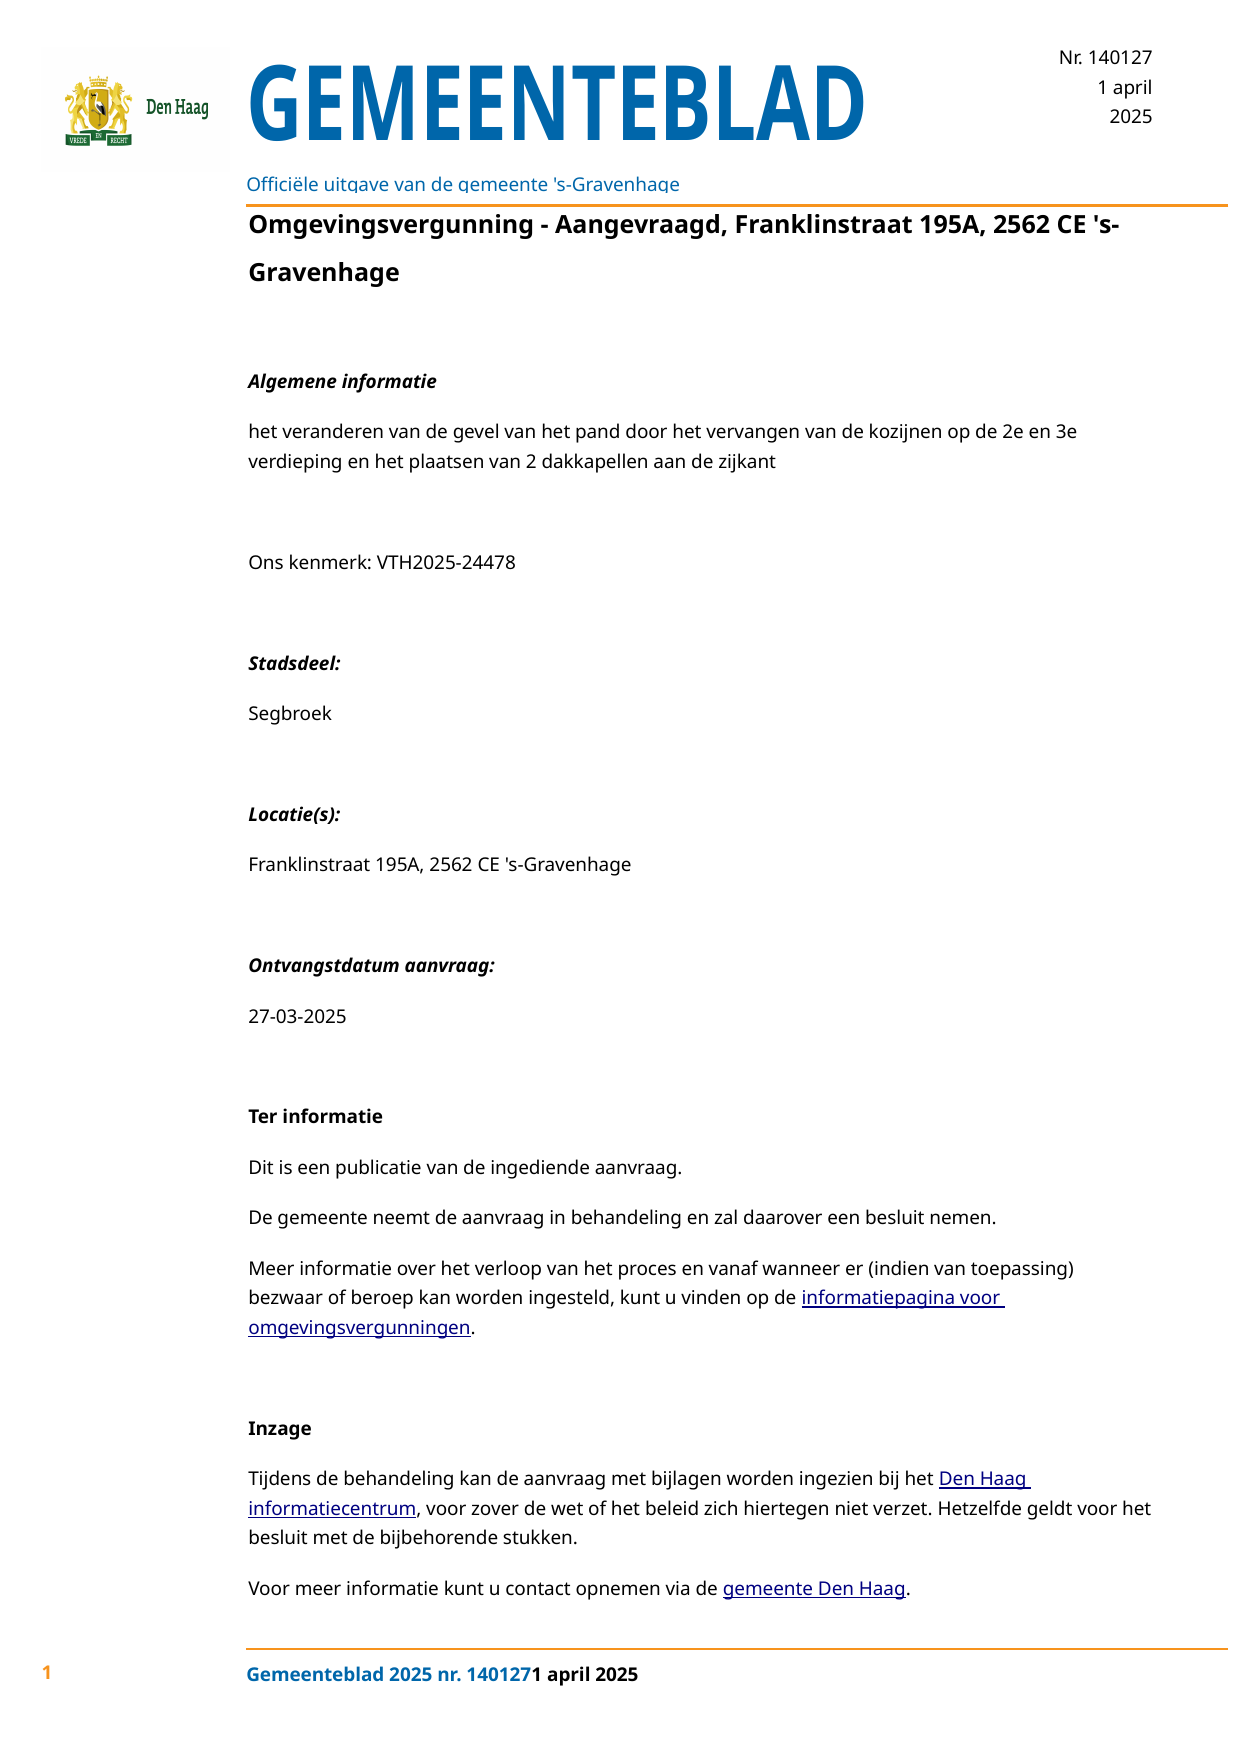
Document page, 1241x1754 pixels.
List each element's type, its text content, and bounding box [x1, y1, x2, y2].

text Segbroek [248, 700, 1152, 726]
text De gemeente neemt de aanvraag in behandeling en zal daarover een besluit nemen. [248, 1204, 1152, 1230]
text Voor meer informatie kunt u contact opnemen via de gemeente Den Haag. [248, 1575, 1152, 1601]
text Stadsdeel: [248, 650, 1152, 676]
text Franklinstraat 195A, 2562 CE 's-Gravenhage [248, 852, 1152, 877]
text Meer informatie over het verloop van het proces en vanaf wanneer er (indien van toepassing) bezwaar of beroep kan worden ingesteld, kunt u vinden op de informatiepagina voor omgevingsvergunningen. [248, 1255, 1152, 1340]
text Dit is een publicatie van de ingediende aanvraag. [248, 1154, 1152, 1180]
text Inzage [248, 1415, 1152, 1441]
text Tijdens de behandeling kan de aanvraag met bijlagen worden ingezien bij het Den Haag informatiecentrum, voor zover de wet of het beleid zich hiertegen niet verzet. Hetzelfde geldt voor het besluit met de bijbehorende stukken. [248, 1465, 1152, 1550]
text 27-03-2025 [248, 1003, 1152, 1029]
text Omgevingsvergunning - Aangevraagd, Franklinstraat 195A, 2562 CE 's-Gravenhage [248, 207, 1152, 288]
text Ons kenmerk: VTH2025-24478 [248, 549, 1152, 575]
text het veranderen van de gevel van het pand door het vervangen van de kozijnen op de 2e en 3e verdieping en het plaatsen van 2 dakkapellen aan de zijkant [248, 419, 1152, 474]
text Ter informatie [248, 1104, 1152, 1129]
text Locatie(s): [248, 801, 1152, 827]
text Ontvangstdatum aanvraag: [248, 952, 1152, 978]
picture [41, 47, 231, 172]
text Algemene informatie [248, 368, 1152, 394]
